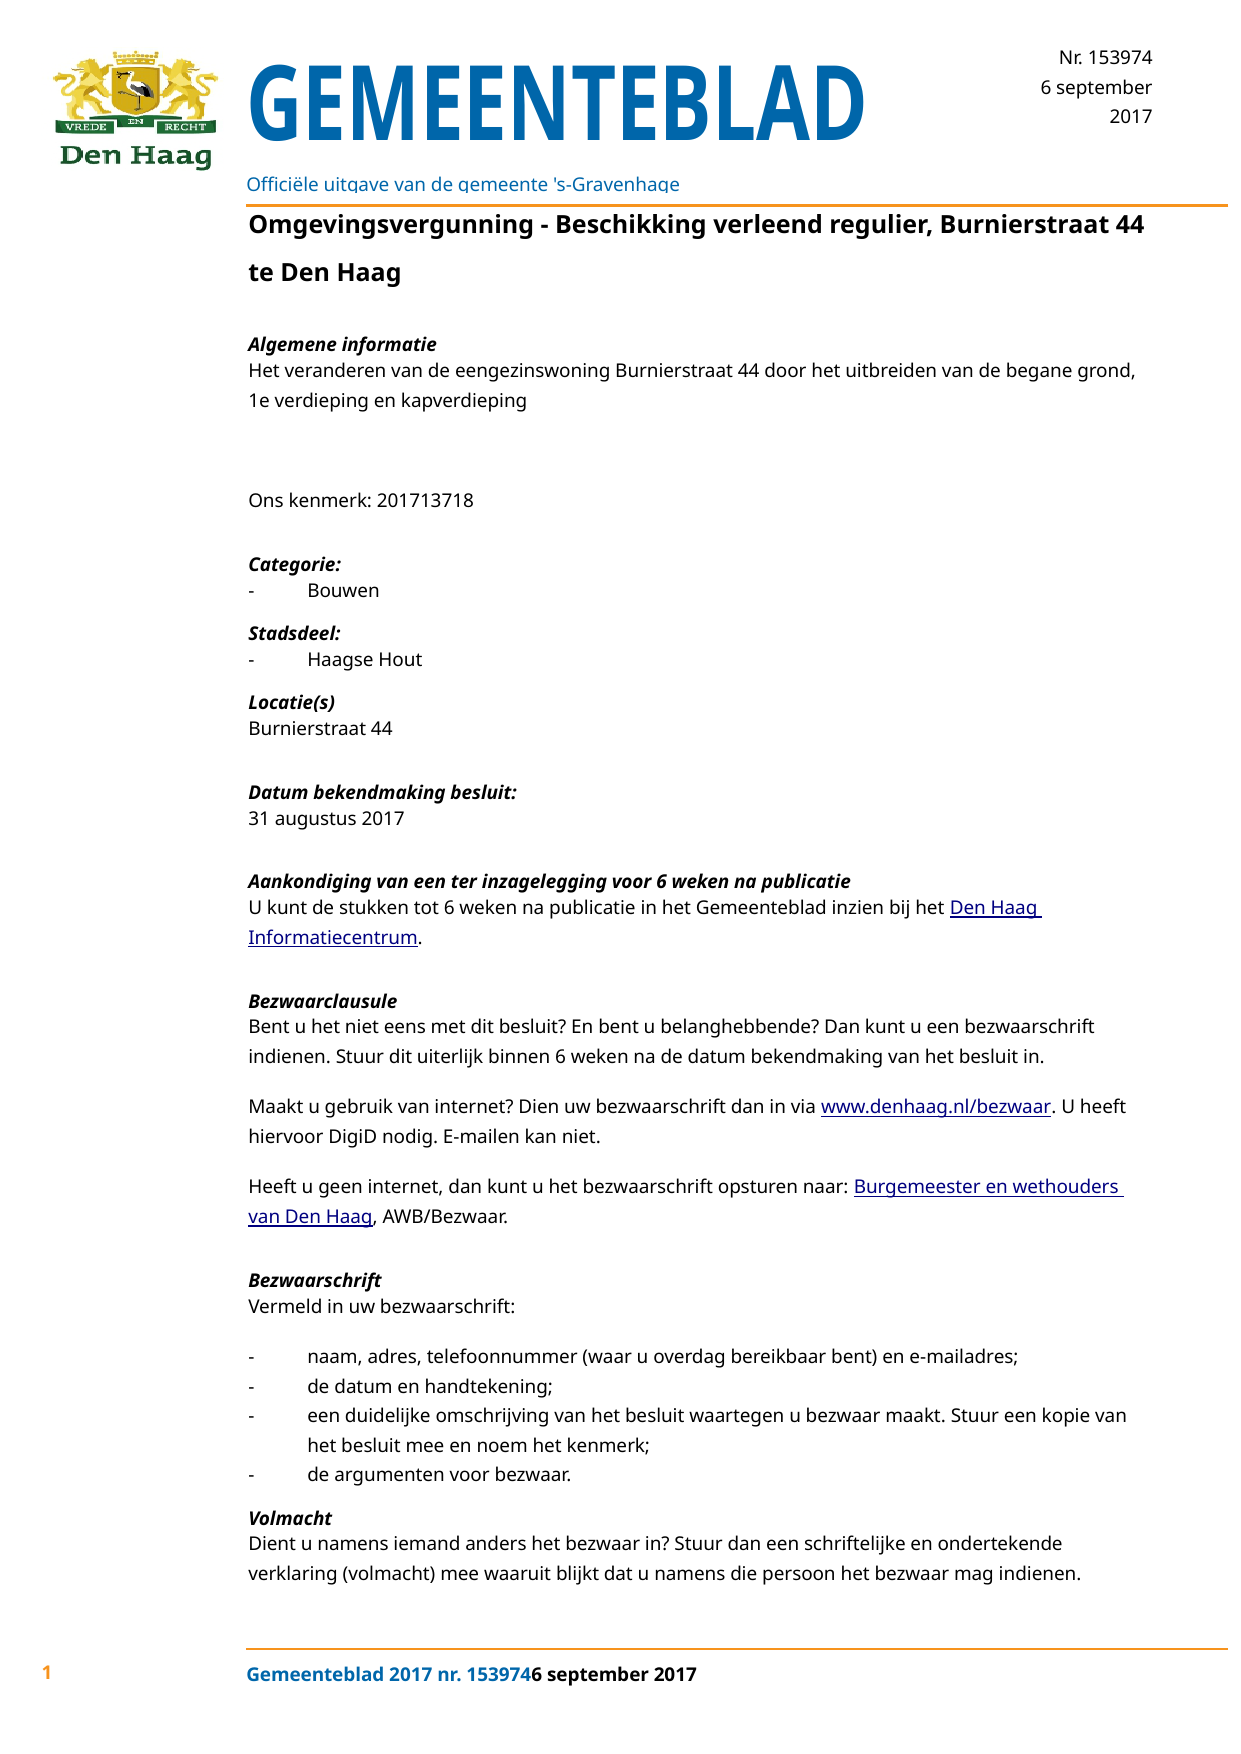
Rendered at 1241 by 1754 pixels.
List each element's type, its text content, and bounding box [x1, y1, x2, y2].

text Omgevingsvergunning - Beschikking verleend regulier, Burnierstraat 44 te Den Haag [248, 207, 1152, 288]
text Datum bekendmaking besluit: [248, 779, 1152, 805]
text Locatie(s) [248, 689, 1152, 715]
text Bezwaarschrift [248, 1267, 1152, 1293]
text 31 augustus 2017 [248, 805, 1152, 830]
text Bent u het niet eens met dit besluit? En bent u belanghebbende? Dan kunt u een bezwaarschrift indienen. Stuur dit uiterlijk binnen 6 weken na de datum bekendmaking van het besluit in. [248, 1014, 1152, 1069]
text Dient u namens iemand anders het bezwaar in? Stuur dan een schriftelijke en ondertekende verklaring (volmacht) mee waaruit blijkt dat u namens die persoon het bezwaar mag indienen. [248, 1531, 1152, 1586]
text Bezwaarclausule [248, 988, 1152, 1014]
text Het veranderen van de eengezinswoning Burnierstraat 44 door het uitbreiden van de begane grond, 1e verdieping en kapverdieping [248, 357, 1152, 412]
picture [41, 47, 231, 172]
text Stadsdeel: [248, 620, 1152, 646]
text Burnierstraat 44 [248, 715, 1152, 741]
text U kunt de stukken tot 6 weken na publicatie in het Gemeenteblad inzien bij het Den Haag Informatiecentrum. [248, 894, 1152, 950]
list de datum en handtekening; [248, 1373, 1152, 1399]
list naam, adres, telefoonnummer (waar u overdag bereikbaar bent) en e-mailadres; [248, 1343, 1152, 1369]
list Bouwen [248, 577, 1152, 603]
text Volmacht [248, 1505, 1152, 1531]
list Haagse Hout [248, 646, 1152, 672]
text Heeft u geen internet, dan kunt u het bezwaarschrift opsturen naar: Burgemeester en wethouders van Den Haag, AWB/Bezwaar. [248, 1174, 1152, 1229]
text Aankondiging van een ter inzagelegging voor 6 weken na publicatie [248, 869, 1152, 894]
text Algemene informatie [248, 331, 1152, 357]
list de argumenten voor bezwaar. [248, 1462, 1152, 1487]
text Maakt u gebruik van internet? Dien uw bezwaarschrift dan in via www.denhaag.nl/bezwaar. U heeft hiervoor DigiD nodig. E-mailen kan niet. [248, 1094, 1152, 1149]
text Vermeld in uw bezwaarschrift: [248, 1293, 1152, 1319]
list een duidelijke omschrijving van het besluit waartegen u bezwaar maakt. Stuur een kopie van het besluit mee en noem het kenmerk; [248, 1402, 1152, 1458]
text Categorie: [248, 552, 1152, 577]
text Ons kenmerk: 201713718 [248, 488, 1152, 513]
